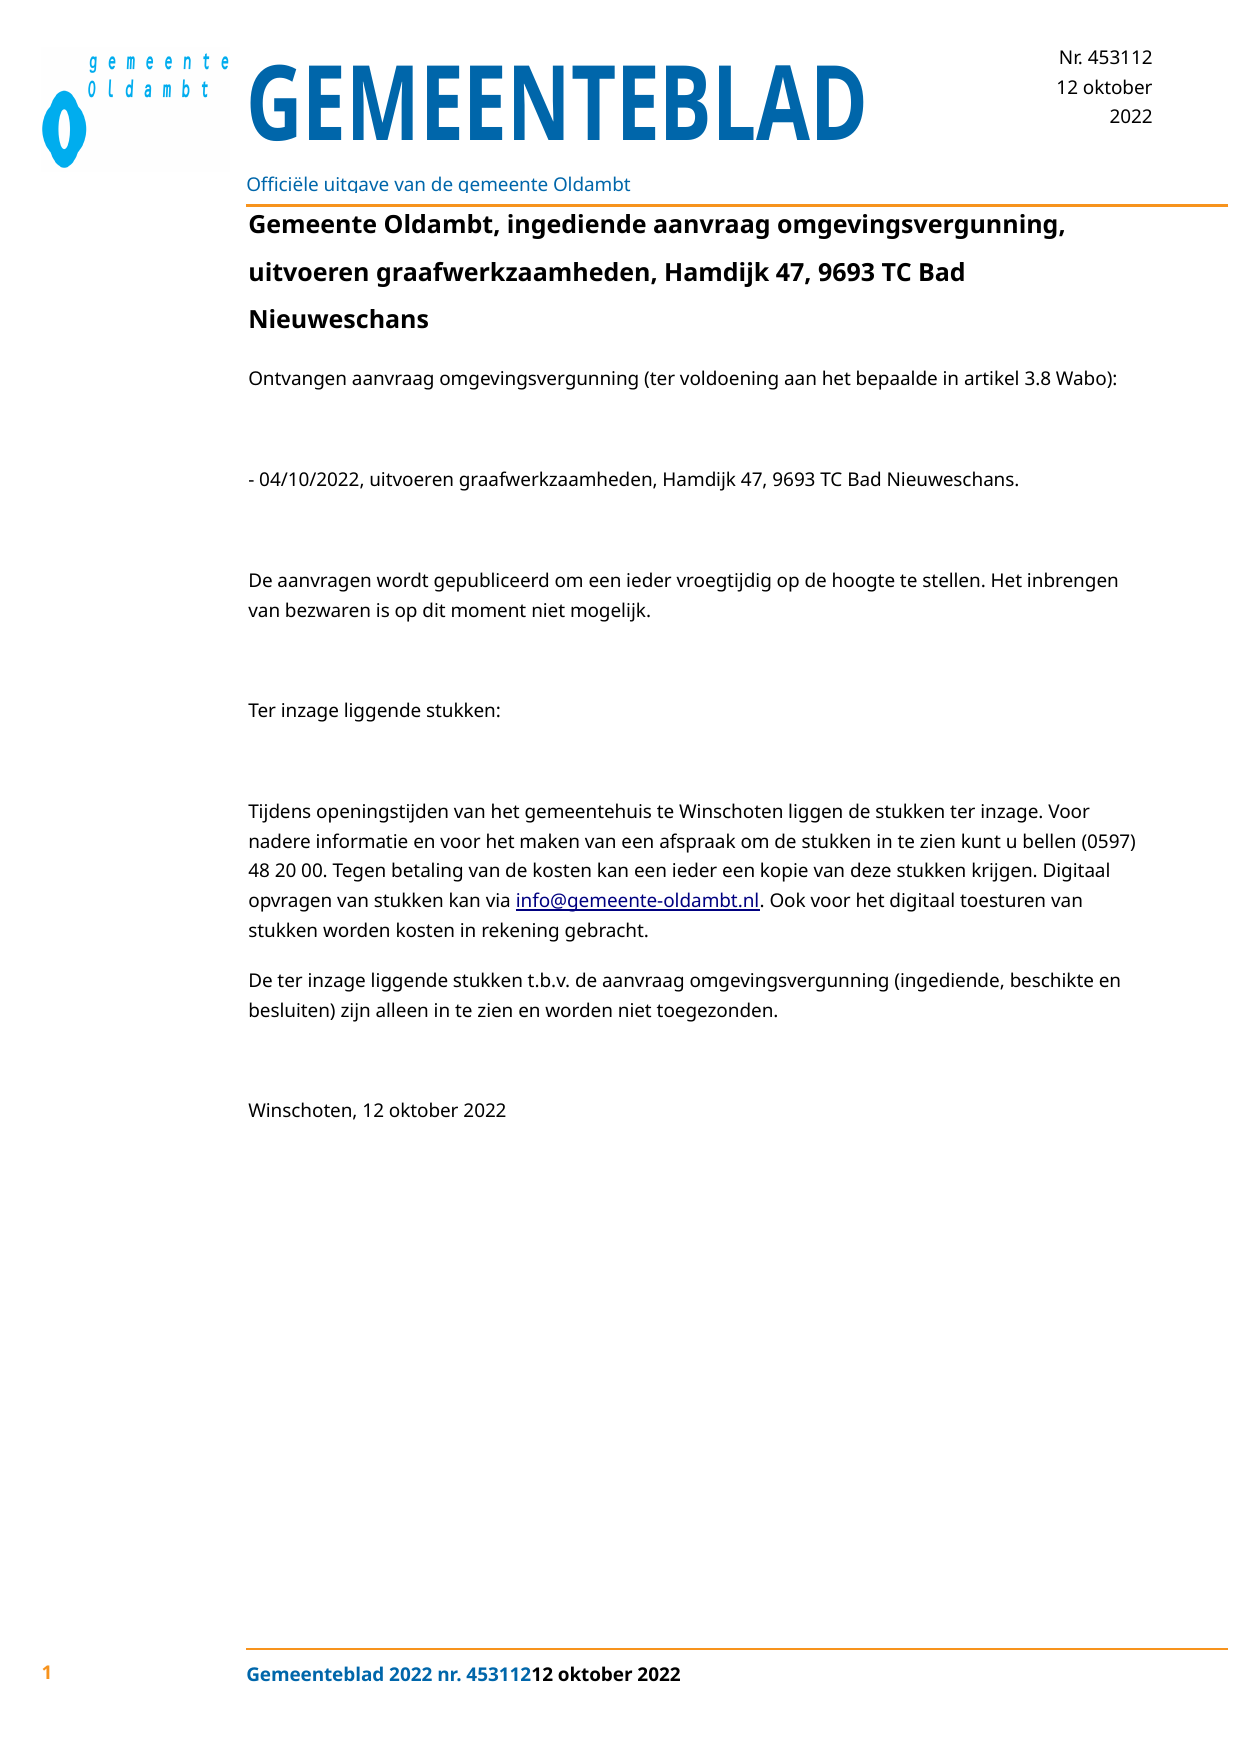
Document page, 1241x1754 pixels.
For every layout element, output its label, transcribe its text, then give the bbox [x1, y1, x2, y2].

text Ontvangen aanvraag omgevingsvergunning (ter voldoening aan het bepaalde in artikel 3.8 Wabo): [248, 366, 1152, 391]
text Tijdens openingstijden van het gemeentehuis te Winschoten liggen de stukken ter inzage. Voor nadere informatie en voor het maken van een afspraak om de stukken in te zien kunt u bellen (0597) 48 20 00. Tegen betaling van de kosten kan een ieder een kopie van deze stukken krijgen. Digitaal opvragen van stukken kan via info@gemeente-oldambt.nl. Ook voor het digitaal toesturen van stukken worden kosten in rekening gebracht. [248, 798, 1152, 942]
text De ter inzage liggende stukken t.b.v. de aanvraag omgevingsvergunning (ingediende, beschikte en besluiten) zijn alleen in te zien en worden niet toegezonden. [248, 967, 1152, 1022]
text Gemeente Oldambt, ingediende aanvraag omgevingsvergunning, uitvoeren graafwerkzaamheden, Hamdijk 47, 9693 TC Bad Nieuweschans [248, 207, 1152, 336]
text Ter inzage liggende stukken: [248, 698, 1152, 723]
text Winschoten, 12 oktober 2022 [248, 1098, 1152, 1123]
picture [41, 47, 231, 172]
text - 04/10/2022, uitvoeren graafwerkzaamheden, Hamdijk 47, 9693 TC Bad Nieuweschans. [248, 466, 1152, 492]
text De aanvragen wordt gepubliceerd om een ieder vroegtijdig op de hoogte te stellen. Het inbrengen van bezwaren is op dit moment niet mogelijk. [248, 567, 1152, 622]
